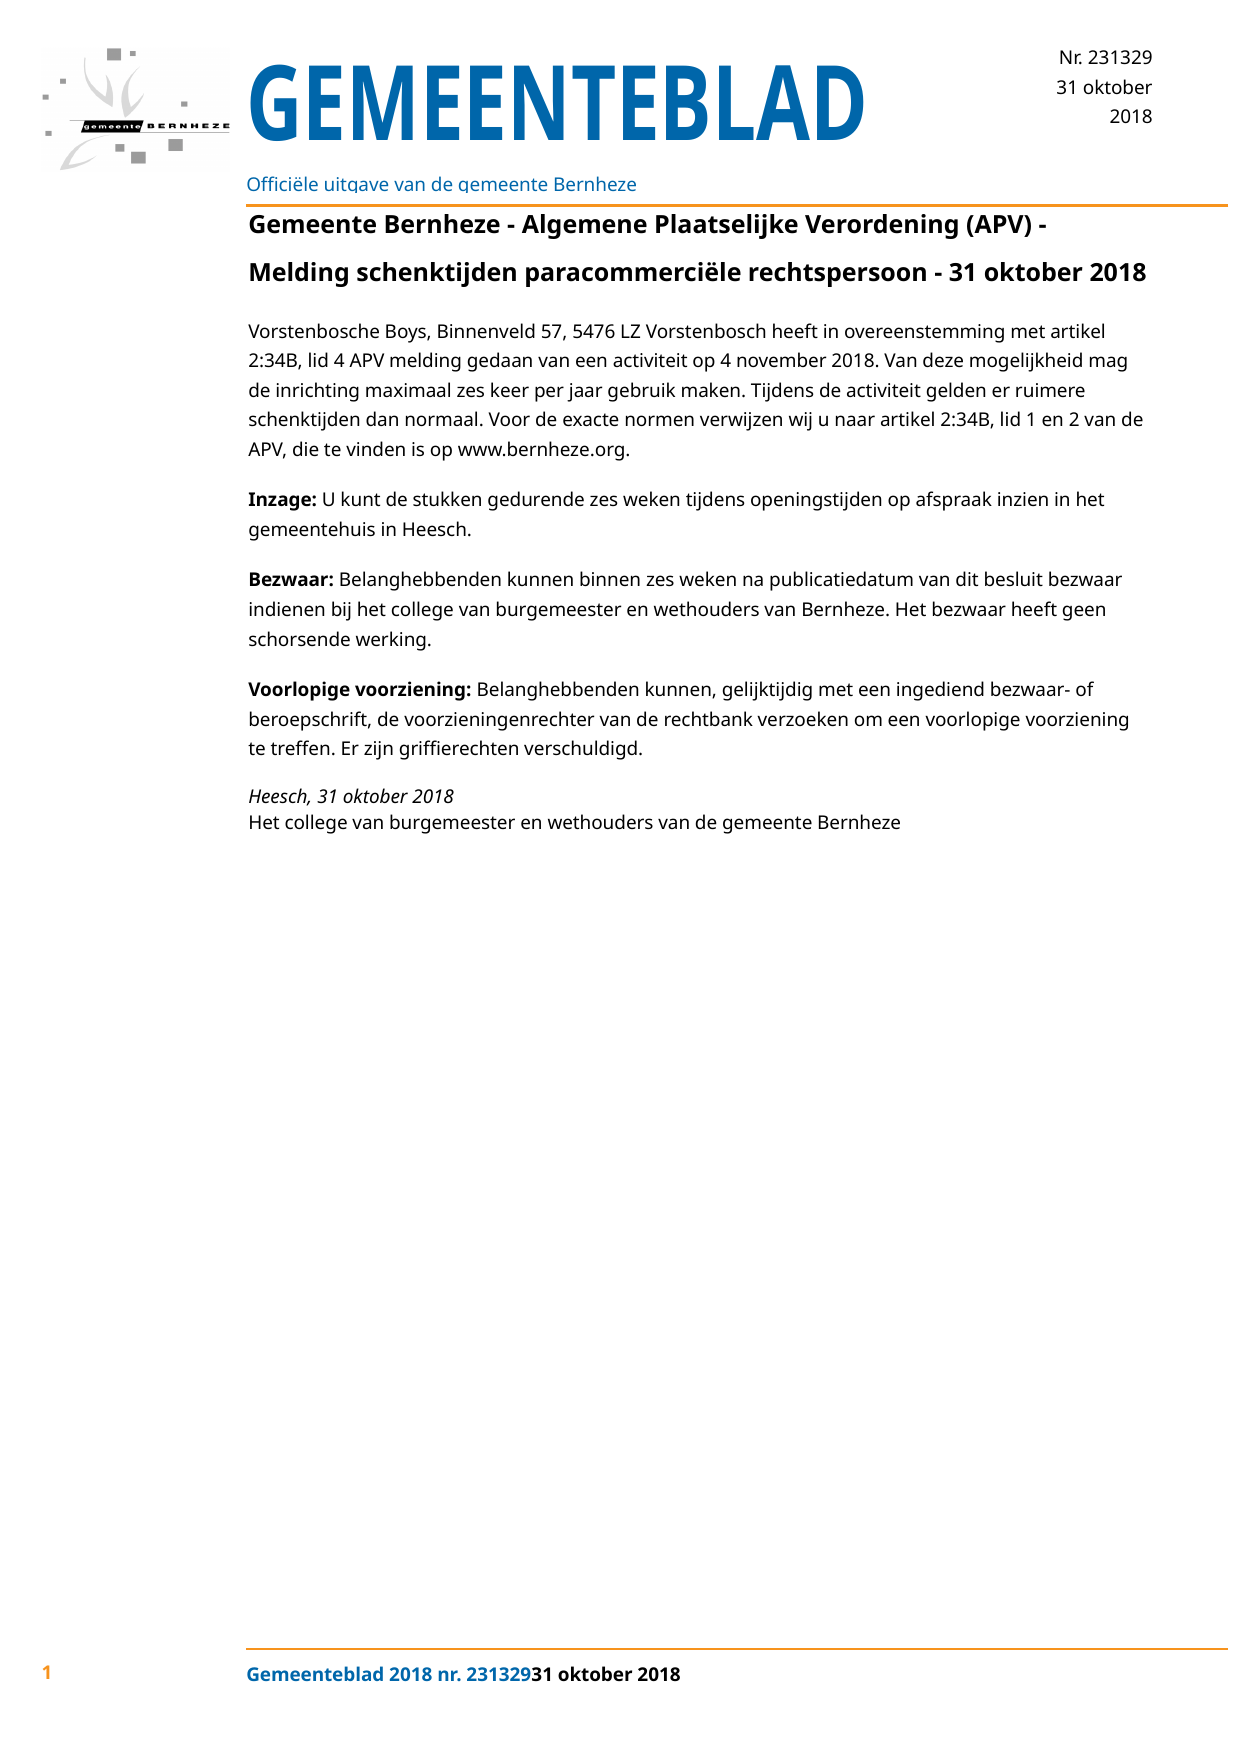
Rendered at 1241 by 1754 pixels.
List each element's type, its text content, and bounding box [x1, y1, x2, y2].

picture [41, 47, 231, 172]
text Heesch, 31 oktober 2018 [248, 783, 1152, 809]
text Het college van burgemeester en wethouders van de gemeente Bernheze [248, 809, 1152, 835]
text Bezwaar: Belanghebbenden kunnen binnen zes weken na publicatiedatum van dit besluit bezwaar indienen bij het college van burgemeester en wethouders van Bernheze. Het bezwaar heeft geen schorsende werking. [248, 567, 1152, 652]
text Vorstenbosche Boys, Binnenveld 57, 5476 LZ Vorstenbosch heeft in overeenstemming met artikel 2:34B, lid 4 APV melding gedaan van een activiteit op 4 november 2018. Van deze mogelijkheid mag de inrichting maximaal zes keer per jaar gebruik maken. Tijdens de activiteit gelden er ruimere schenktijden dan normaal. Voor de exacte normen verwijzen wij u naar artikel 2:34B, lid 1 en 2 van de APV, die te vinden is op www.bernheze.org. [248, 318, 1152, 462]
text Inzage: U kunt de stukken gedurende zes weken tijdens openingstijden op afspraak inzien in het gemeentehuis in Heesch. [248, 487, 1152, 542]
text Voorlopige voorziening: Belanghebbenden kunnen, gelijktijdig met een ingediend bezwaar- of beroepschrift, de voorzieningenrechter van de rechtbank verzoeken om een voorlopige voorziening te treffen. Er zijn griffierechten verschuldigd. [248, 676, 1152, 761]
text Gemeente Bernheze - Algemene Plaatselijke Verordening (APV) - Melding schenktijden paracommerciële rechtspersoon - 31 oktober 2018 [248, 207, 1152, 288]
